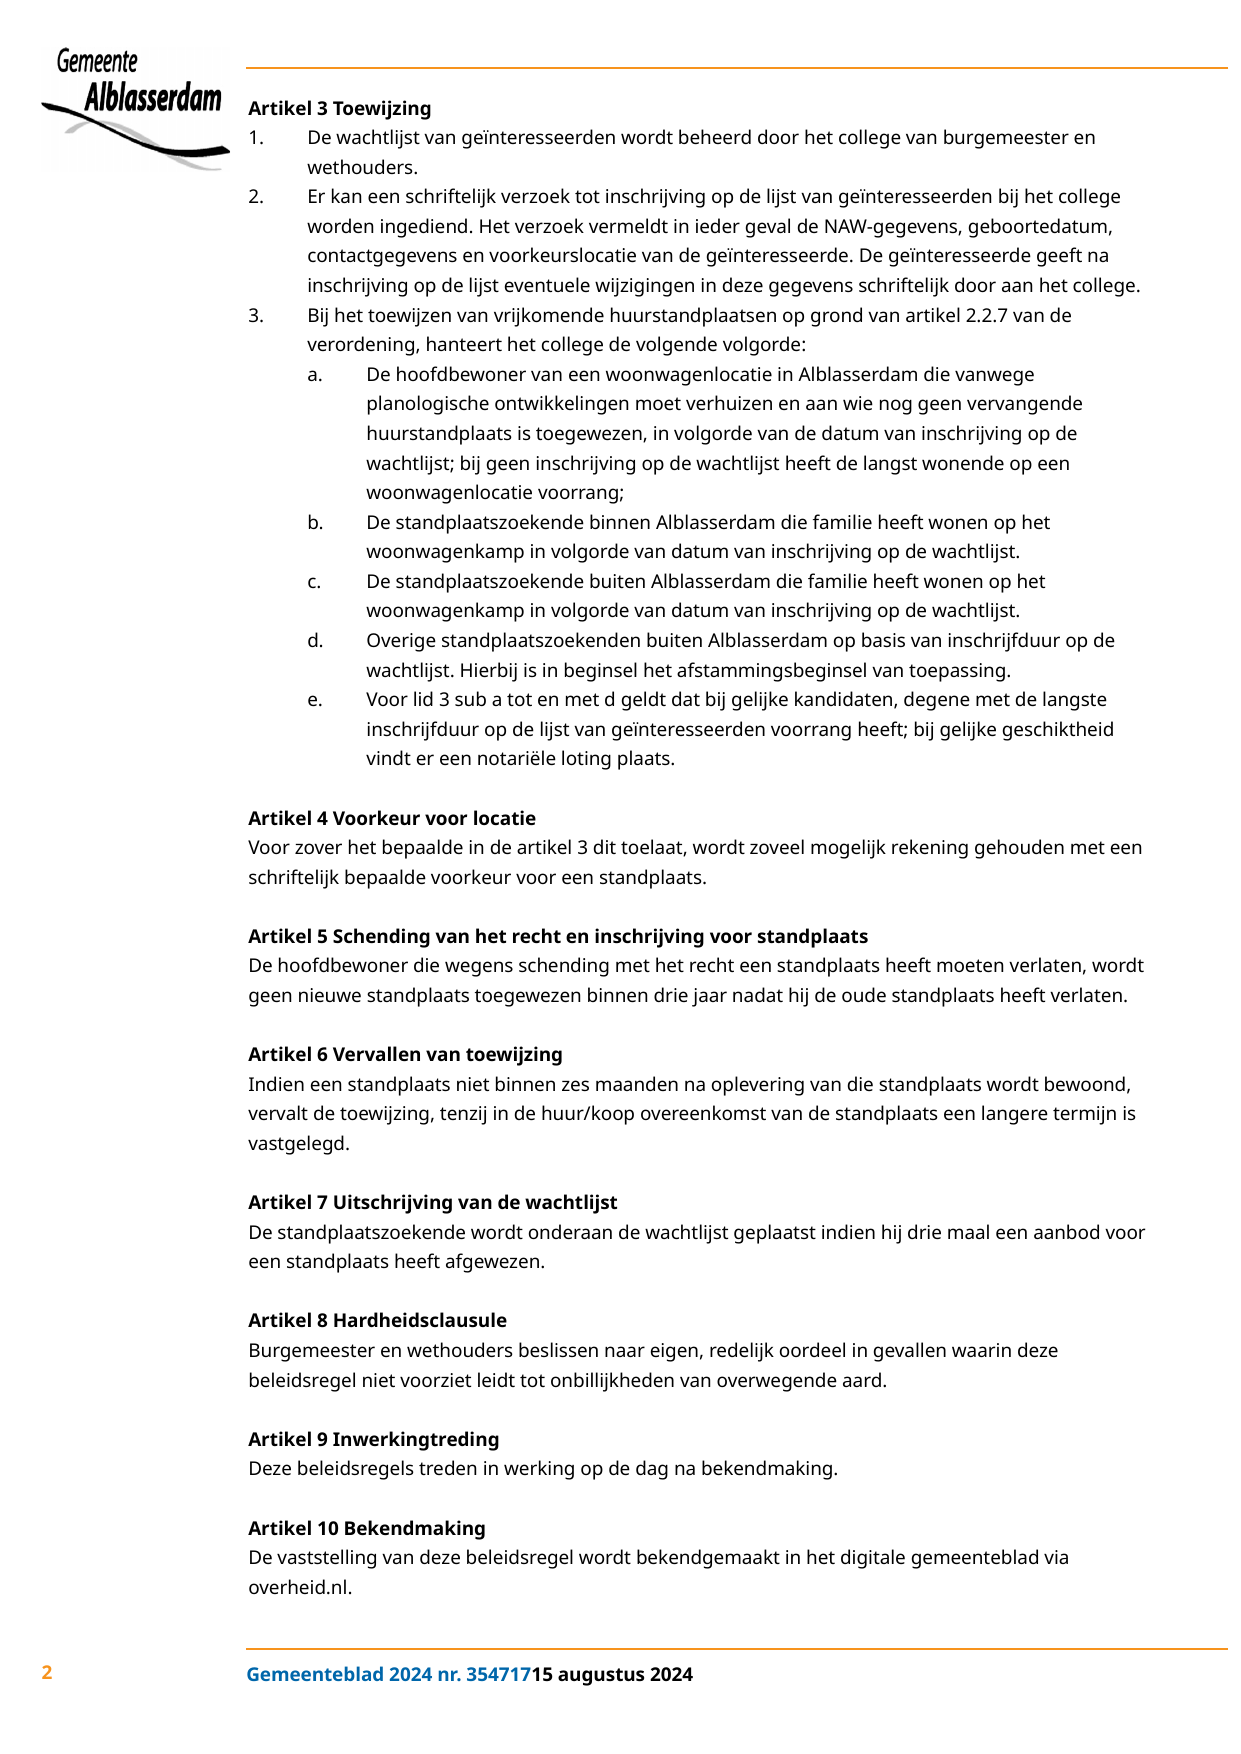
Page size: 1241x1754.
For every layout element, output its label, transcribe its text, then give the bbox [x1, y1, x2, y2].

text Indien een standplaats niet binnen zes maanden na oplevering van die standplaats wordt bewoond, vervalt de toewijzing, tenzij in de huur/koop overeenkomst van de standplaats een langere termijn is vastgelegd. [248, 1071, 1152, 1156]
text Artikel 5 Schending van het recht en inschrijving voor standplaats [248, 923, 1152, 949]
text Voor zover het bepaalde in de artikel 3 dit toelaat, wordt zoveel mogelijk rekening gehouden met een schriftelijk bepaalde voorkeur voor een standplaats. [248, 834, 1152, 890]
text Artikel 10 Bekendmaking [248, 1515, 1152, 1541]
text De hoofdbewoner die wegens schending met het recht een standplaats heeft moeten verlaten, wordt geen nieuwe standplaats toegewezen binnen drie jaar nadat hij de oude standplaats heeft verlaten. [248, 953, 1152, 1008]
list Bij het toewijzen van vrijkomende huurstandplaatsen op grond van artikel 2.2.7 van de verordening, hanteert het college de volgende volgorde: [248, 302, 1152, 357]
list Overige standplaatszoekenden buiten Alblasserdam op basis van inschrijfduur op de wachtlijst. Hierbij is in beginsel het afstammingsbeginsel van toepassing. [307, 627, 1152, 683]
picture [41, 47, 231, 172]
list Voor lid 3 sub a tot en met d geldt dat bij gelijke kandidaten, degene met de langste inschrijfduur op de lijst van geïnteresseerden voorrang heeft; bij gelijke geschiktheid vindt er een notariële loting plaats. [307, 686, 1152, 771]
list Er kan een schriftelijk verzoek tot inschrijving op de lijst van geïnteresseerden bij het college worden ingediend. Het verzoek vermeldt in ieder geval de NAW-gegevens, geboortedatum, contactgegevens en voorkeurslocatie van de geïnteresseerde. De geïnteresseerde geeft na inschrijving op de lijst eventuele wijzigingen in deze gegevens schriftelijk door aan het college. [248, 183, 1152, 298]
list De standplaatszoekende binnen Alblasserdam die familie heeft wonen op het woonwagenkamp in volgorde van datum van inschrijving op de wachtlijst. [307, 509, 1152, 564]
text Artikel 3 Toewijzing [248, 95, 1152, 121]
text Artikel 6 Vervallen van toewijzing [248, 1041, 1152, 1067]
text Deze beleidsregels treden in werking op de dag na bekendmaking. [248, 1456, 1152, 1481]
text De standplaatszoekende wordt onderaan de wachtlijst geplaatst indien hij drie maal een aanbod voor een standplaats heeft afgewezen. [248, 1219, 1152, 1274]
text Artikel 8 Hardheidsclausule [248, 1308, 1152, 1333]
list De wachtlijst van geïnteresseerden wordt beheerd door het college van burgemeester en wethouders. [248, 124, 1152, 180]
text Artikel 4 Voorkeur voor locatie [248, 805, 1152, 831]
text Burgemeester en wethouders beslissen naar eigen, redelijk oordeel in gevallen waarin deze beleidsregel niet voorziet leidt tot onbillijkheden van overwegende aard. [248, 1337, 1152, 1393]
text Artikel 7 Uitschrijving van de wachtlijst [248, 1189, 1152, 1215]
text De vaststelling van deze beleidsregel wordt bekendgemaakt in het digitale gemeenteblad via overheid.nl. [248, 1544, 1152, 1600]
list De standplaatszoekende buiten Alblasserdam die familie heeft wonen op het woonwagenkamp in volgorde van datum van inschrijving op de wachtlijst. [307, 568, 1152, 623]
text Artikel 9 Inwerkingtreding [248, 1426, 1152, 1452]
list De hoofdbewoner van een woonwagenlocatie in Alblasserdam die vanwege planologische ontwikkelingen moet verhuizen en aan wie nog geen vervangende huurstandplaats is toegewezen, in volgorde van de datum van inschrijving op de wachtlijst; bij geen inschrijving op de wachtlijst heeft de langst wonende op een woonwagenlocatie voorrang; [307, 361, 1152, 505]
